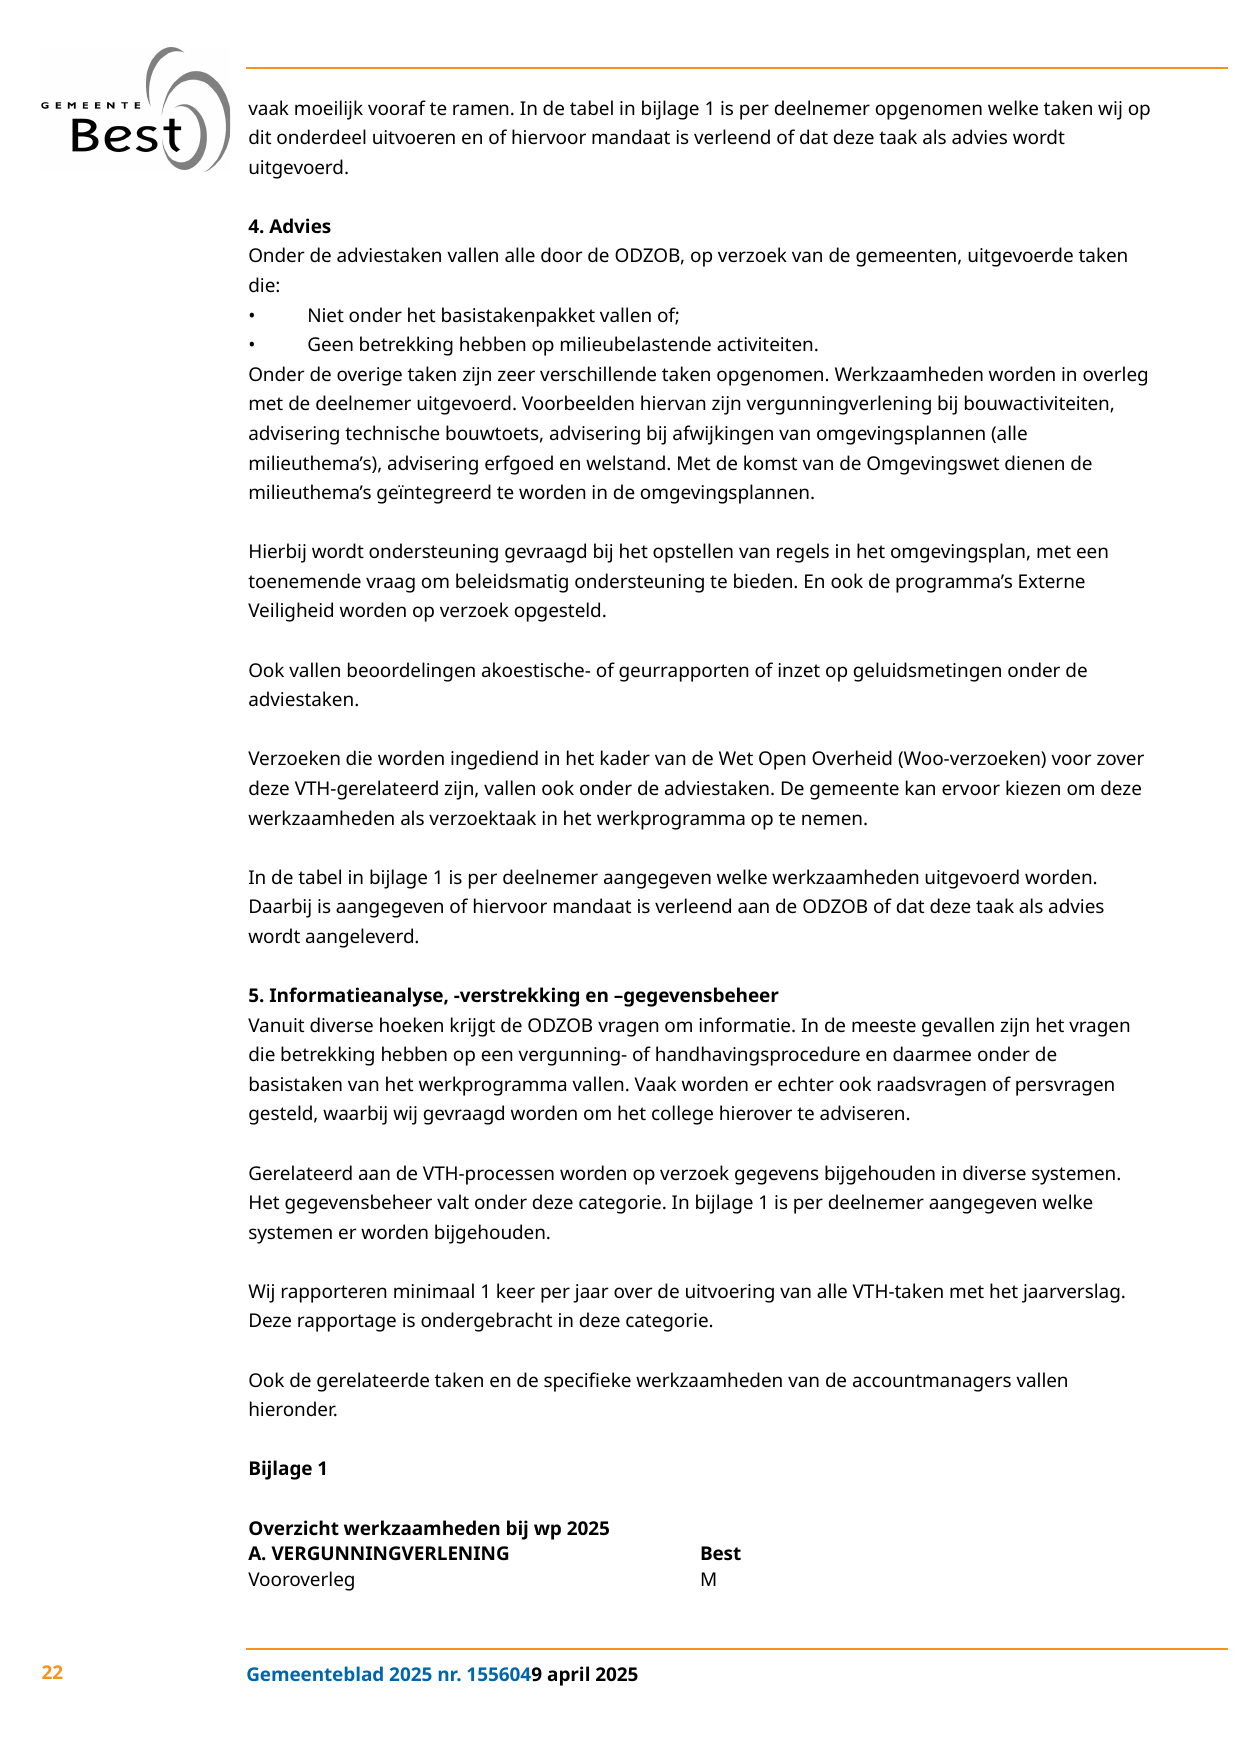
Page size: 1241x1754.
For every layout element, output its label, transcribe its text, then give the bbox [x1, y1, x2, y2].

table_header [700, 1515, 1152, 1541]
text Wij rapporteren minimaal 1 keer per jaar over de uitvoering van alle VTH-taken met het jaarverslag. [248, 1278, 1152, 1304]
text In de tabel in bijlage 1 is per deelnemer aangegeven welke werkzaamheden uitgevoerd worden. Daarbij is aangegeven of hiervoor mandaat is verleend aan de ODZOB of dat deze taak als advies wordt aangeleverd. [248, 864, 1152, 949]
text Gerelateerd aan de VTH-processen worden op verzoek gegevens bijgehouden in diverse systemen. Het gegevensbeheer valt onder deze categorie. In bijlage 1 is per deelnemer aangegeven welke systemen er worden bijgehouden. [248, 1160, 1152, 1245]
text Bijlage 1 [248, 1456, 1152, 1481]
table_cell M [700, 1566, 1152, 1592]
text Onder de overige taken zijn zeer verschillende taken opgenomen. Werkzaamheden worden in overleg met de deelnemer uitgevoerd. Voorbeelden hiervan zijn vergunningverlening bij bouwactiviteiten, advisering technische bouwtoets, advisering bij afwijkingen van omgevingsplannen (alle milieuthema’s), advisering erfgoed en welstand. Met de komst van de Omgevingswet dienen de milieuthema’s geïntegreerd te worden in de omgevingsplannen. [248, 361, 1152, 505]
text vaak moeilijk vooraf te ramen. In de tabel in bijlage 1 is per deelnemer opgenomen welke taken wij op dit onderdeel uitvoeren en of hiervoor mandaat is verleend of dat deze taak als advies wordt uitgevoerd. [248, 95, 1152, 180]
text Ook vallen beoordelingen akoestische- of geurrapporten of inzet op geluidsmetingen onder de adviestaken. [248, 657, 1152, 712]
table_cell A. VERGUNNINGVERLENING [248, 1541, 700, 1566]
text Ook de gerelateerde taken en de specifieke werkzaamheden van de accountmanagers vallen hieronder. [248, 1367, 1152, 1422]
text 4. Advies [248, 213, 1152, 239]
text Hierbij wordt ondersteuning gevraagd bij het opstellen van regels in het omgevingsplan, met een toenemende vraag om beleidsmatig ondersteuning te bieden. En ook de programma’s Externe Veiligheid worden op verzoek opgesteld. [248, 538, 1152, 623]
list Niet onder het basistakenpakket vallen of; [248, 302, 1152, 328]
text Deze rapportage is ondergebracht in deze categorie. [248, 1308, 1152, 1333]
table_header Overzicht werkzaamheden bij wp 2025 [248, 1515, 700, 1541]
text 5. Informatieanalyse, -verstrekking en –gegevensbeheer [248, 982, 1152, 1008]
list Geen betrekking hebben op milieubelastende activiteiten. [248, 331, 1152, 357]
table_cell Vooroverleg [248, 1566, 700, 1592]
text Verzoeken die worden ingediend in het kader van de Wet Open Overheid (Woo-verzoeken) voor zover deze VTH-gerelateerd zijn, vallen ook onder de adviestaken. De gemeente kan ervoor kiezen om deze werkzaamheden als verzoektaak in het werkprogramma op te nemen. [248, 746, 1152, 831]
table_cell Best [700, 1541, 1152, 1566]
picture [41, 47, 231, 172]
text Onder de adviestaken vallen alle door de ODZOB, op verzoek van de gemeenten, uitgevoerde taken die: [248, 243, 1152, 298]
text Vanuit diverse hoeken krijgt de ODZOB vragen om informatie. In de meeste gevallen zijn het vragen die betrekking hebben op een vergunning- of handhavingsprocedure en daarmee onder de basistaken van het werkprogramma vallen. Vaak worden er echter ook raadsvragen of persvragen gesteld, waarbij wij gevraagd worden om het college hierover te adviseren. [248, 1012, 1152, 1126]
